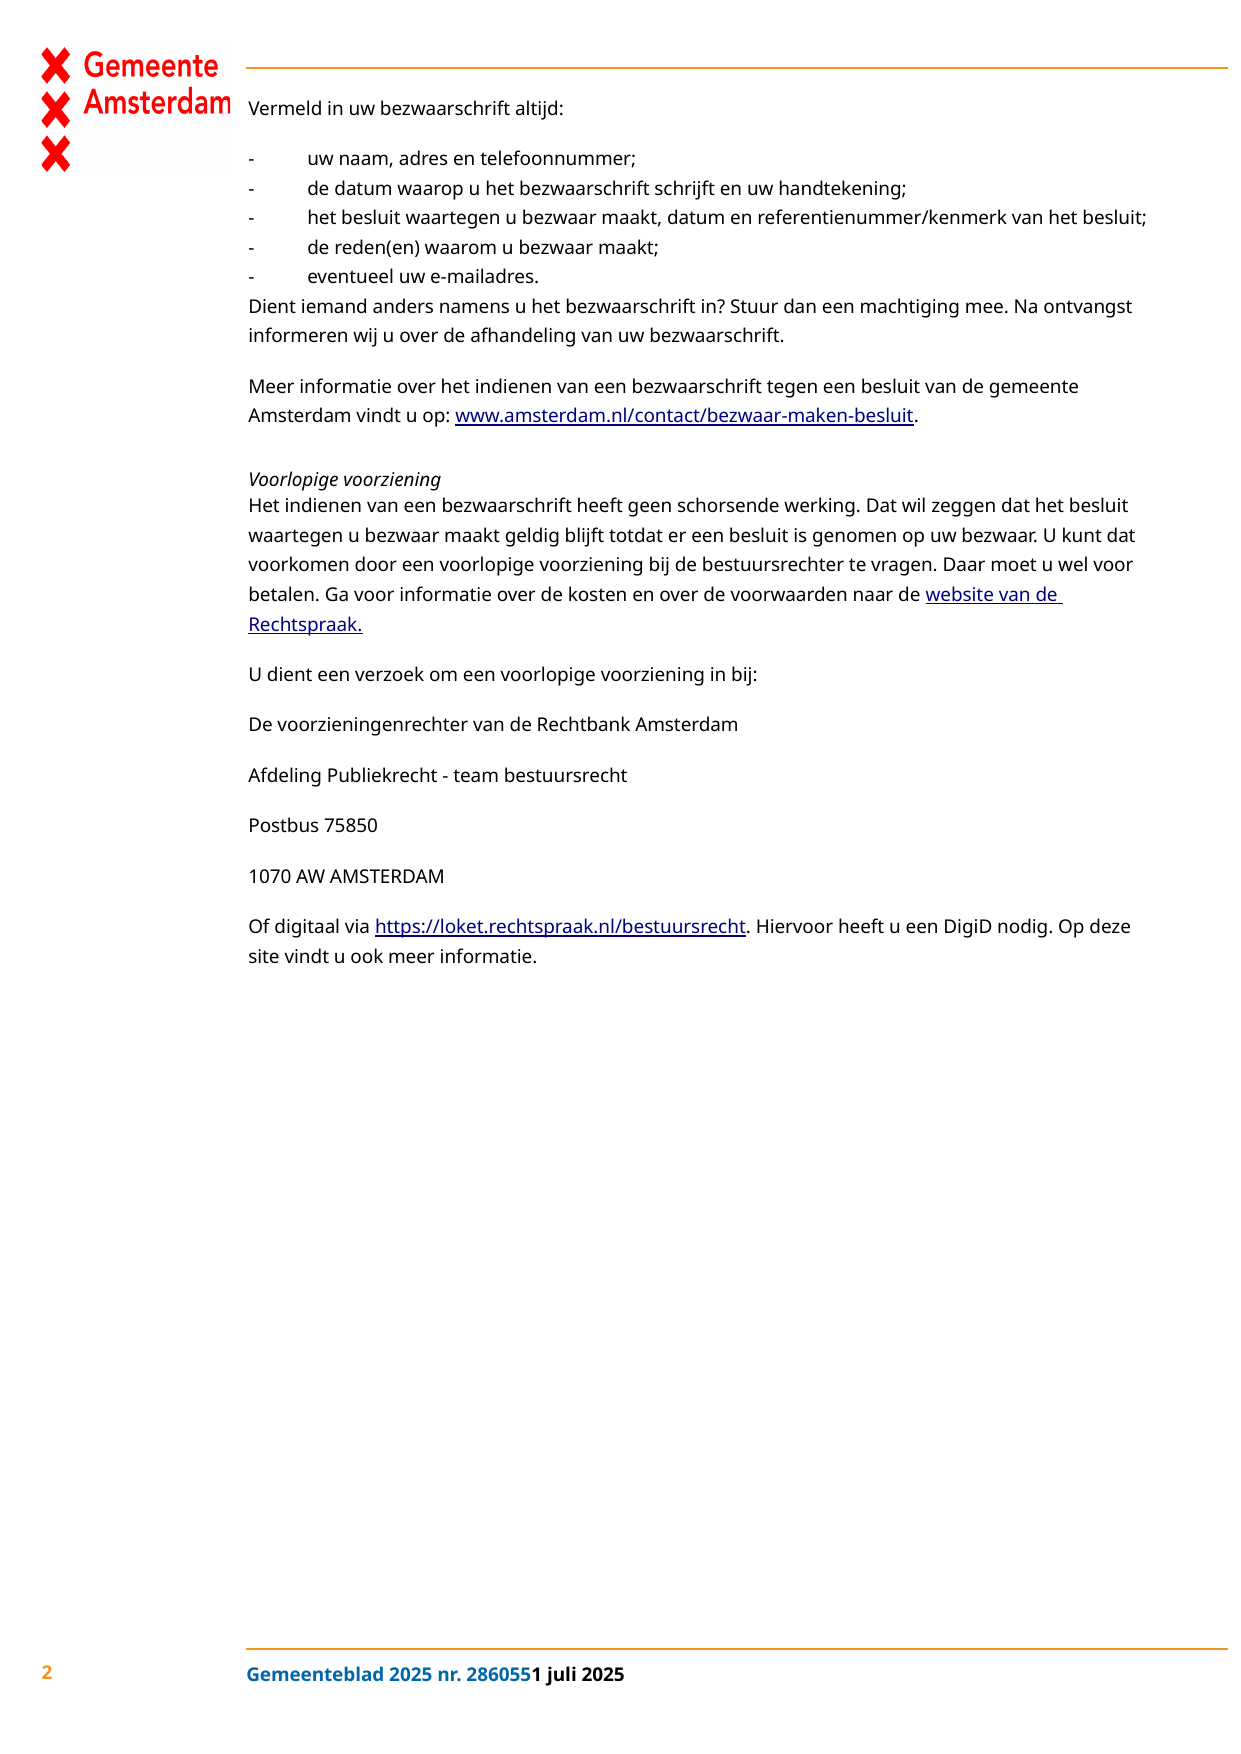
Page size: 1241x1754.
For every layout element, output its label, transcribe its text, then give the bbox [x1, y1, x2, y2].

list uw naam, adres en telefoonnummer; [248, 145, 1152, 171]
text Voorlopige voorziening [248, 467, 1152, 492]
text Het indienen van een bezwaarschrift heeft geen schorsende werking. Dat wil zeggen dat het besluit waartegen u bezwaar maakt geldig blijft totdat er een besluit is genomen op uw bezwaar. U kunt dat voorkomen door een voorlopige voorziening bij de bestuursrechter te vragen. Daar moet u wel voor betalen. Ga voor informatie over de kosten en over de voorwaarden naar de website van de Rechtspraak. [248, 492, 1152, 636]
picture [41, 47, 231, 172]
list eventueel uw e-mailadres. [248, 263, 1152, 289]
list de datum waarop u het bezwaarschrift schrijft en uw handtekening; [248, 175, 1152, 201]
text Afdeling Publiekrecht - team bestuursrecht [248, 762, 1152, 788]
text U dient een verzoek om een voorlopige voorziening in bij: [248, 661, 1152, 687]
text Vermeld in uw bezwaarschrift altijd: [248, 95, 1152, 121]
text 1070 AW AMSTERDAM [248, 863, 1152, 888]
text Meer informatie over het indienen van een bezwaarschrift tegen een besluit van de gemeente Amsterdam vindt u op: www.amsterdam.nl/contact/bezwaar-maken-besluit. [248, 373, 1152, 428]
list het besluit waartegen u bezwaar maakt, datum en referentienummer/kenmerk van het besluit; [248, 204, 1152, 230]
text Dient iemand anders namens u het bezwaarschrift in? Stuur dan een machtiging mee. Na ontvangst informeren wij u over de afhandeling van uw bezwaarschrift. [248, 293, 1152, 348]
text Of digitaal via https://loket.rechtspraak.nl/bestuursrecht. Hiervoor heeft u een DigiD nodig. Op deze site vindt u ook meer informatie. [248, 913, 1152, 968]
list de reden(en) waarom u bezwaar maakt; [248, 234, 1152, 260]
text Postbus 75850 [248, 812, 1152, 838]
text De voorzieningenrechter van de Rechtbank Amsterdam [248, 712, 1152, 737]
